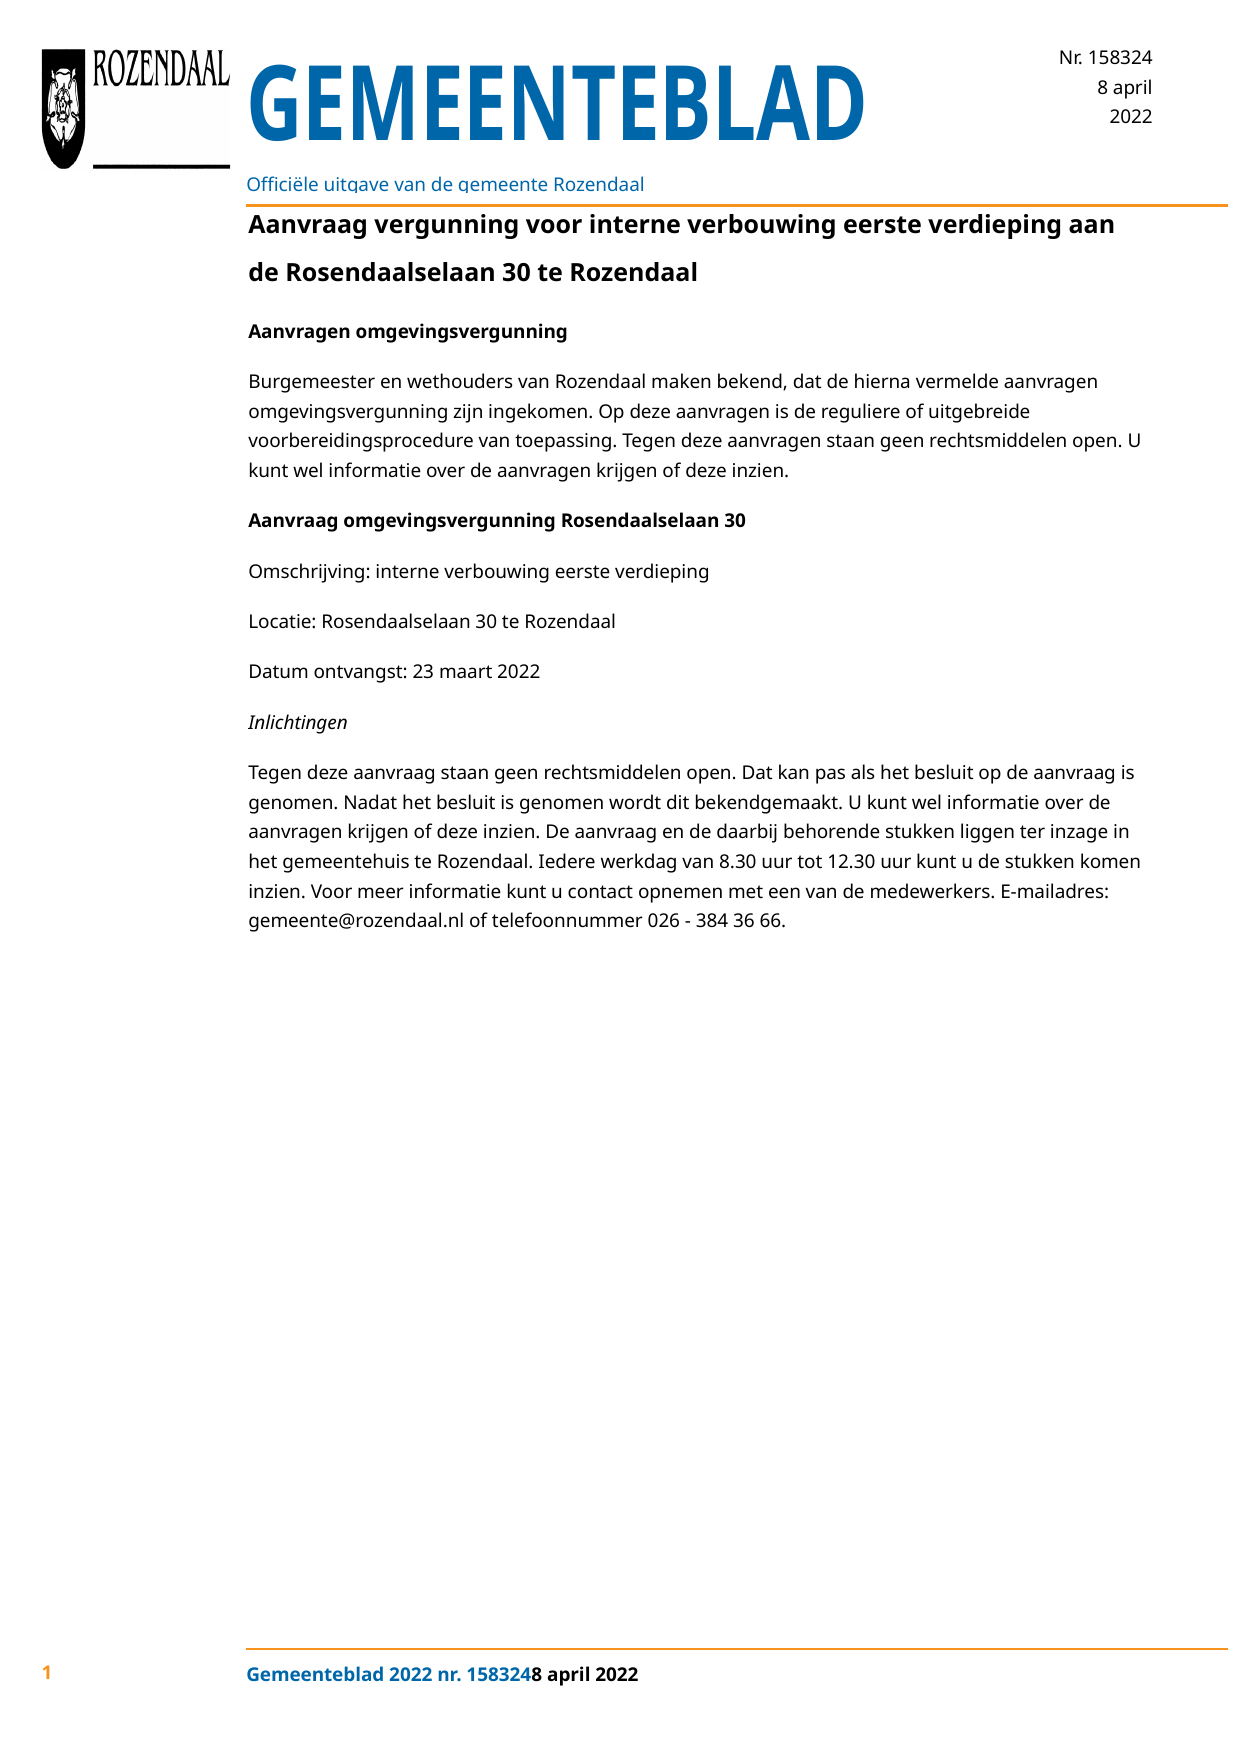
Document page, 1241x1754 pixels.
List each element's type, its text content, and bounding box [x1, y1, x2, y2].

text Aanvraag vergunning voor interne verbouwing eerste verdieping aan de Rosendaalselaan 30 te Rozendaal [248, 207, 1152, 288]
text Burgemeester en wethouders van Rozendaal maken bekend, dat de hierna vermelde aanvragen omgevingsvergunning zijn ingekomen. Op deze aanvragen is de reguliere of uitgebreide voorbereidingsprocedure van toepassing. Tegen deze aanvragen staan geen rechtsmiddelen open. U kunt wel informatie over de aanvragen krijgen of deze inzien. [248, 368, 1152, 483]
text Locatie: Rosendaalselaan 30 te Rozendaal [248, 608, 1152, 634]
picture [41, 47, 231, 172]
text Aanvragen omgevingsvergunning [248, 318, 1152, 344]
text Datum ontvangst: 23 maart 2022 [248, 659, 1152, 684]
text Inlichtingen [248, 709, 1152, 735]
text Aanvraag omgevingsvergunning Rosendaalselaan 30 [248, 507, 1152, 533]
text Omschrijving: interne verbouwing eerste verdieping [248, 558, 1152, 584]
text Tegen deze aanvraag staan geen rechtsmiddelen open. Dat kan pas als het besluit op de aanvraag is genomen. Nadat het besluit is genomen wordt dit bekendgemaakt. U kunt wel informatie over de aanvragen krijgen of deze inzien. De aanvraag en de daarbij behorende stukken liggen ter inzage in het gemeentehuis te Rozendaal. Iedere werkdag van 8.30 uur tot 12.30 uur kunt u de stukken komen inzien. Voor meer informatie kunt u contact opnemen met een van de medewerkers. E-mailadres: gemeente@rozendaal.nl of telefoonnummer 026 - 384 36 66. [248, 759, 1152, 933]
